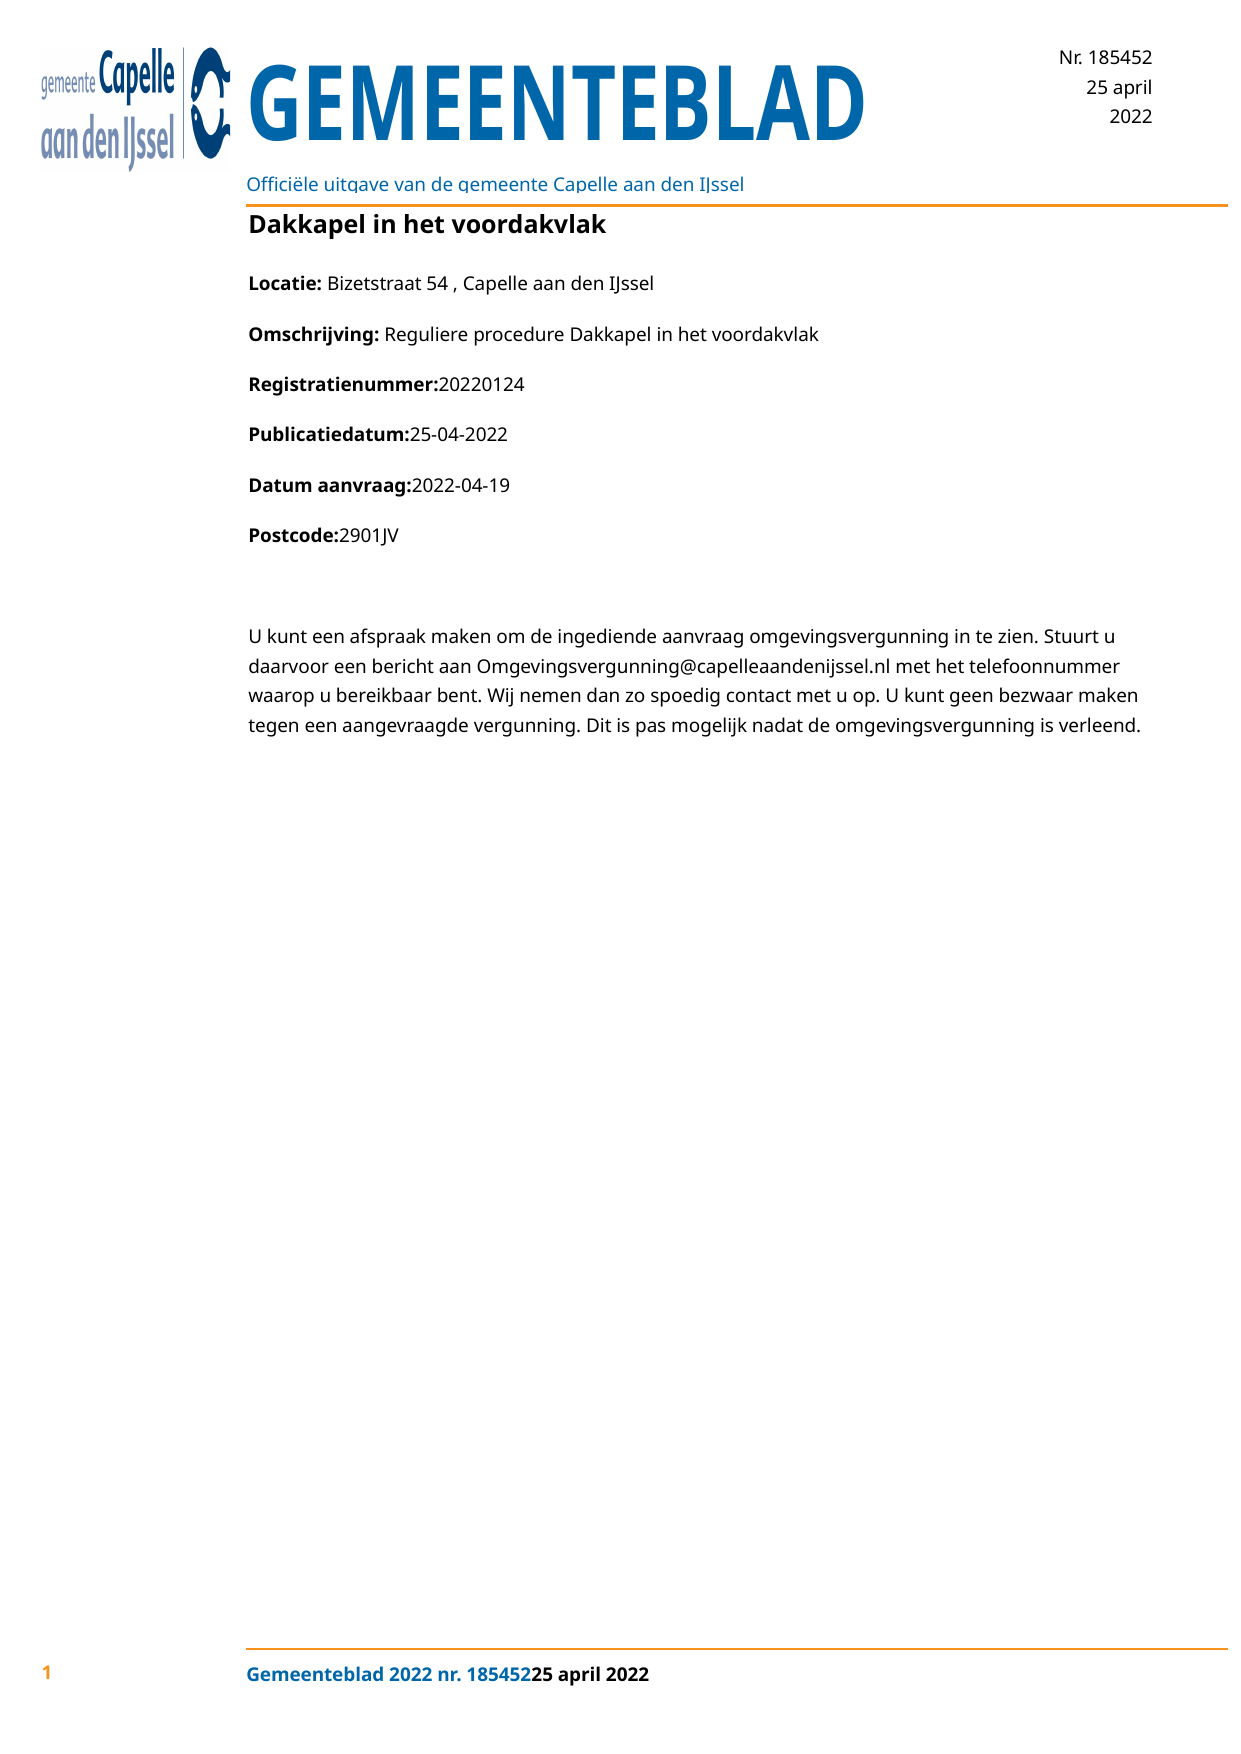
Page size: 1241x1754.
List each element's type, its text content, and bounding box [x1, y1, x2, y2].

text Postcode:2901JV [248, 522, 1152, 548]
text Locatie: Bizetstraat 54 , Capelle aan den IJssel [248, 270, 1152, 296]
text Registratienummer:20220124 [248, 371, 1152, 397]
text Publicatiedatum:25-04-2022 [248, 422, 1152, 447]
text U kunt een afspraak maken om de ingediende aanvraag omgevingsvergunning in te zien. Stuurt u daarvoor een bericht aan Omgevingsvergunning@capelleaandenijssel.nl met het telefoonnummer waarop u bereikbaar bent. Wij nemen dan zo spoedig contact met u op. U kunt geen bezwaar maken tegen een aangevraagde vergunning. Dit is pas mogelijk nadat de omgevingsvergunning is verleend. [248, 623, 1152, 738]
text Datum aanvraag:2022-04-19 [248, 472, 1152, 498]
text Dakkapel in het voordakvlak [248, 207, 1152, 241]
text Omschrijving: Reguliere procedure Dakkapel in het voordakvlak [248, 321, 1152, 346]
picture [41, 47, 231, 172]
